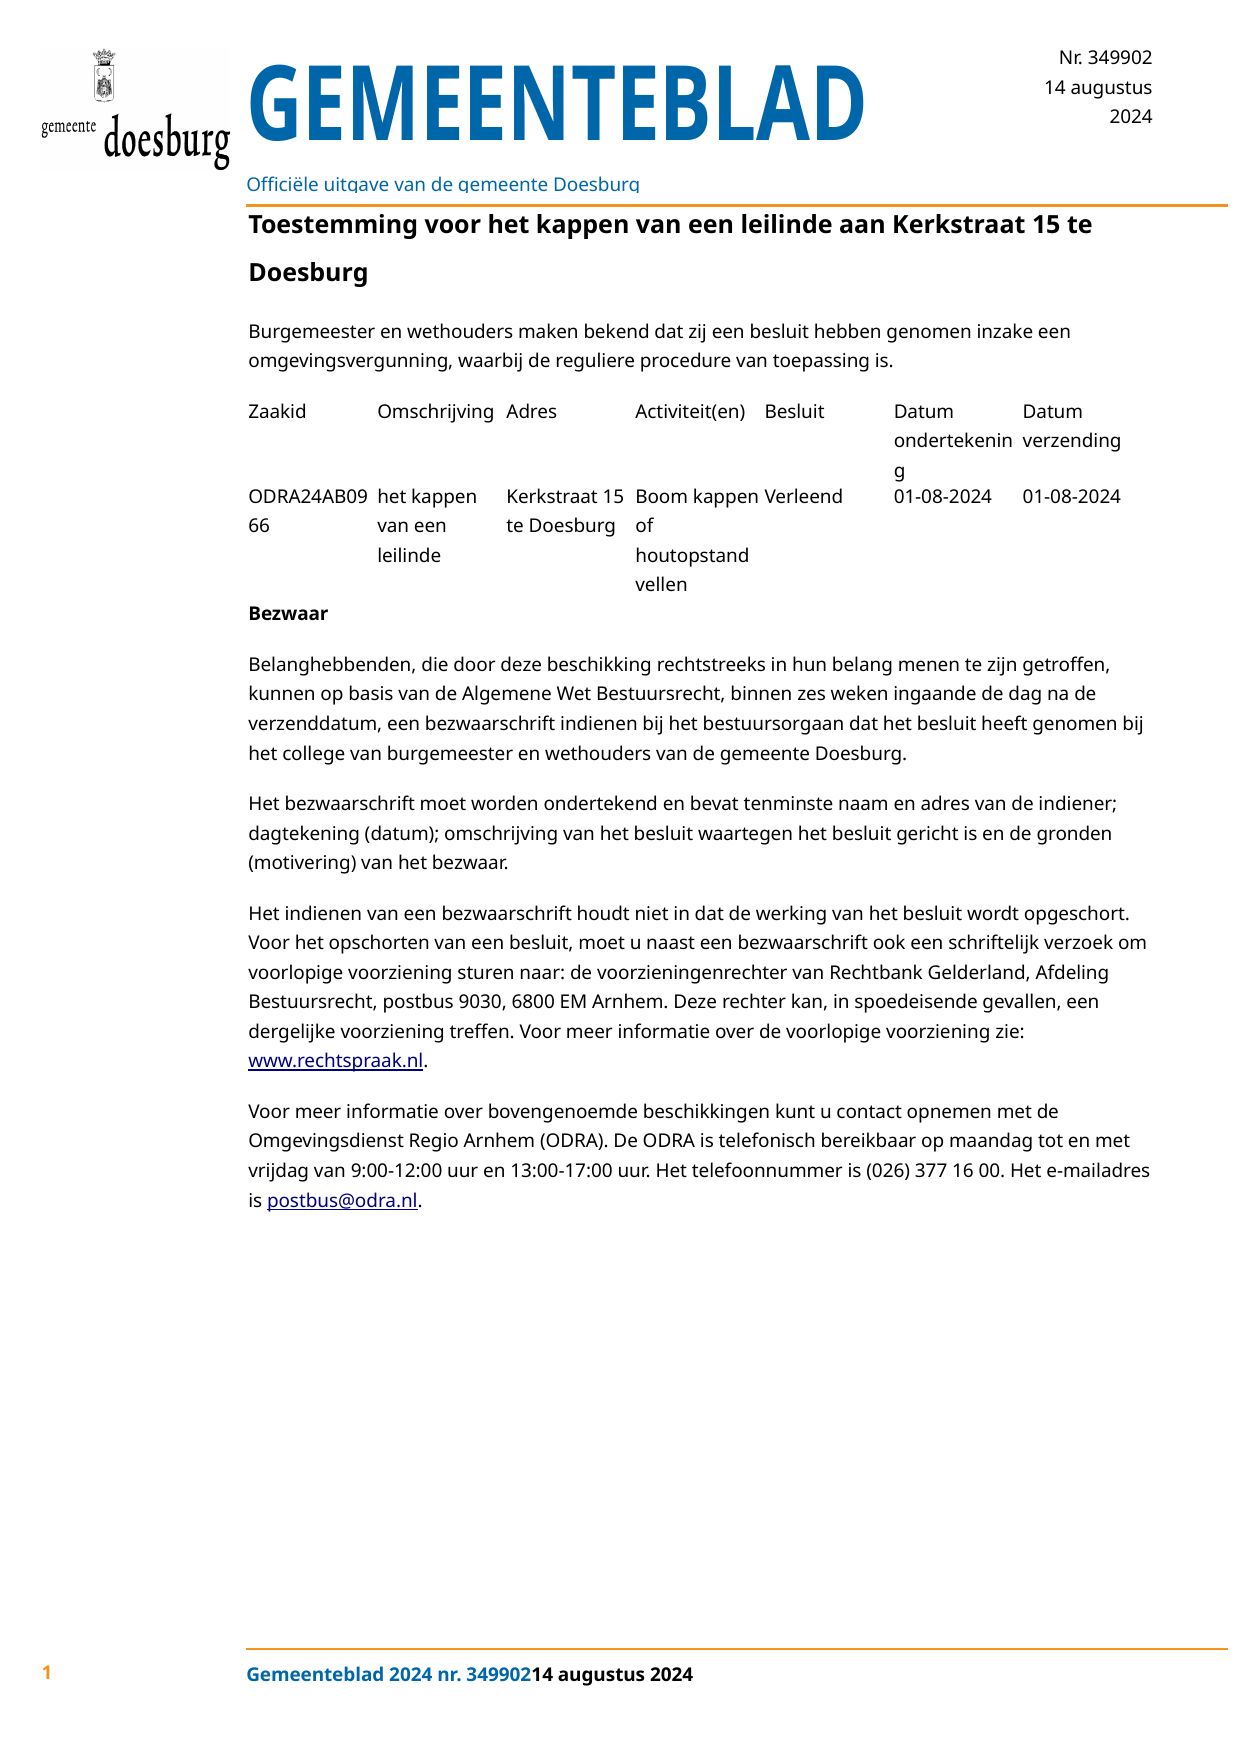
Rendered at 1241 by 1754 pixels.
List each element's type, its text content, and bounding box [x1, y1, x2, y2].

text Bezwaar [248, 601, 1152, 626]
table_cell Verleend [764, 483, 893, 597]
table_cell het kappen van een leilinde [377, 483, 506, 597]
table_cell 01-08-2024 [1023, 483, 1152, 597]
text Toestemming voor het kappen van een leilinde aan Kerkstraat 15 te Doesburg [248, 207, 1152, 288]
table_header Omschrijving [377, 398, 506, 483]
table_header Datum ondertekening [894, 398, 1022, 483]
table_cell ODRA24AB0966 [248, 483, 377, 597]
table_header Adres [506, 398, 635, 483]
table_cell 01-08-2024 [894, 483, 1022, 597]
text Voor meer informatie over bovengenoemde beschikkingen kunt u contact opnemen met de Omgevingsdienst Regio Arnhem (ODRA). De ODRA is telefonisch bereikbaar op maandag tot en met vrijdag van 9:00-12:00 uur en 13:00-17:00 uur. Het telefoonnummer is (026) 377 16 00. Het e-mailadres is postbus@odra.nl. [248, 1098, 1152, 1213]
text Belanghebbenden, die door deze beschikking rechtstreeks in hun belang menen te zijn getroffen, kunnen op basis van de Algemene Wet Bestuursrecht, binnen zes weken ingaande de dag na de verzenddatum, een bezwaarschrift indienen bij het bestuursorgaan dat het besluit heeft genomen bij het college van burgemeester en wethouders van de gemeente Doesburg. [248, 651, 1152, 766]
table_header Activiteit(en) [635, 398, 764, 483]
table_cell Kerkstraat 15 te Doesburg [506, 483, 635, 597]
table_header Datum verzending [1023, 398, 1152, 483]
table_cell Boom kappen of houtopstand vellen [635, 483, 764, 597]
picture [41, 47, 231, 172]
text Burgemeester en wethouders maken bekend dat zij een besluit hebben genomen inzake een omgevingsvergunning, waarbij de reguliere procedure van toepassing is. [248, 318, 1152, 373]
table_header Zaakid [248, 398, 377, 483]
text Het bezwaarschrift moet worden ondertekend en bevat tenminste naam en adres van de indiener; dagtekening (datum); omschrijving van het besluit waartegen het besluit gericht is en de gronden (motivering) van het bezwaar. [248, 790, 1152, 875]
text Het indienen van een bezwaarschrift houdt niet in dat de werking van het besluit wordt opgeschort. Voor het opschorten van een besluit, moet u naast een bezwaarschrift ook een schriftelijk verzoek om voorlopige voorziening sturen naar: de voorzieningenrechter van Rechtbank Gelderland, Afdeling Bestuursrecht, postbus 9030, 6800 EM Arnhem. Deze rechter kan, in spoedeisende gevallen, een dergelijke voorziening treffen. Voor meer informatie over de voorlopige voorziening zie: www.rechtspraak.nl. [248, 900, 1152, 1073]
table_header Besluit [764, 398, 893, 483]
